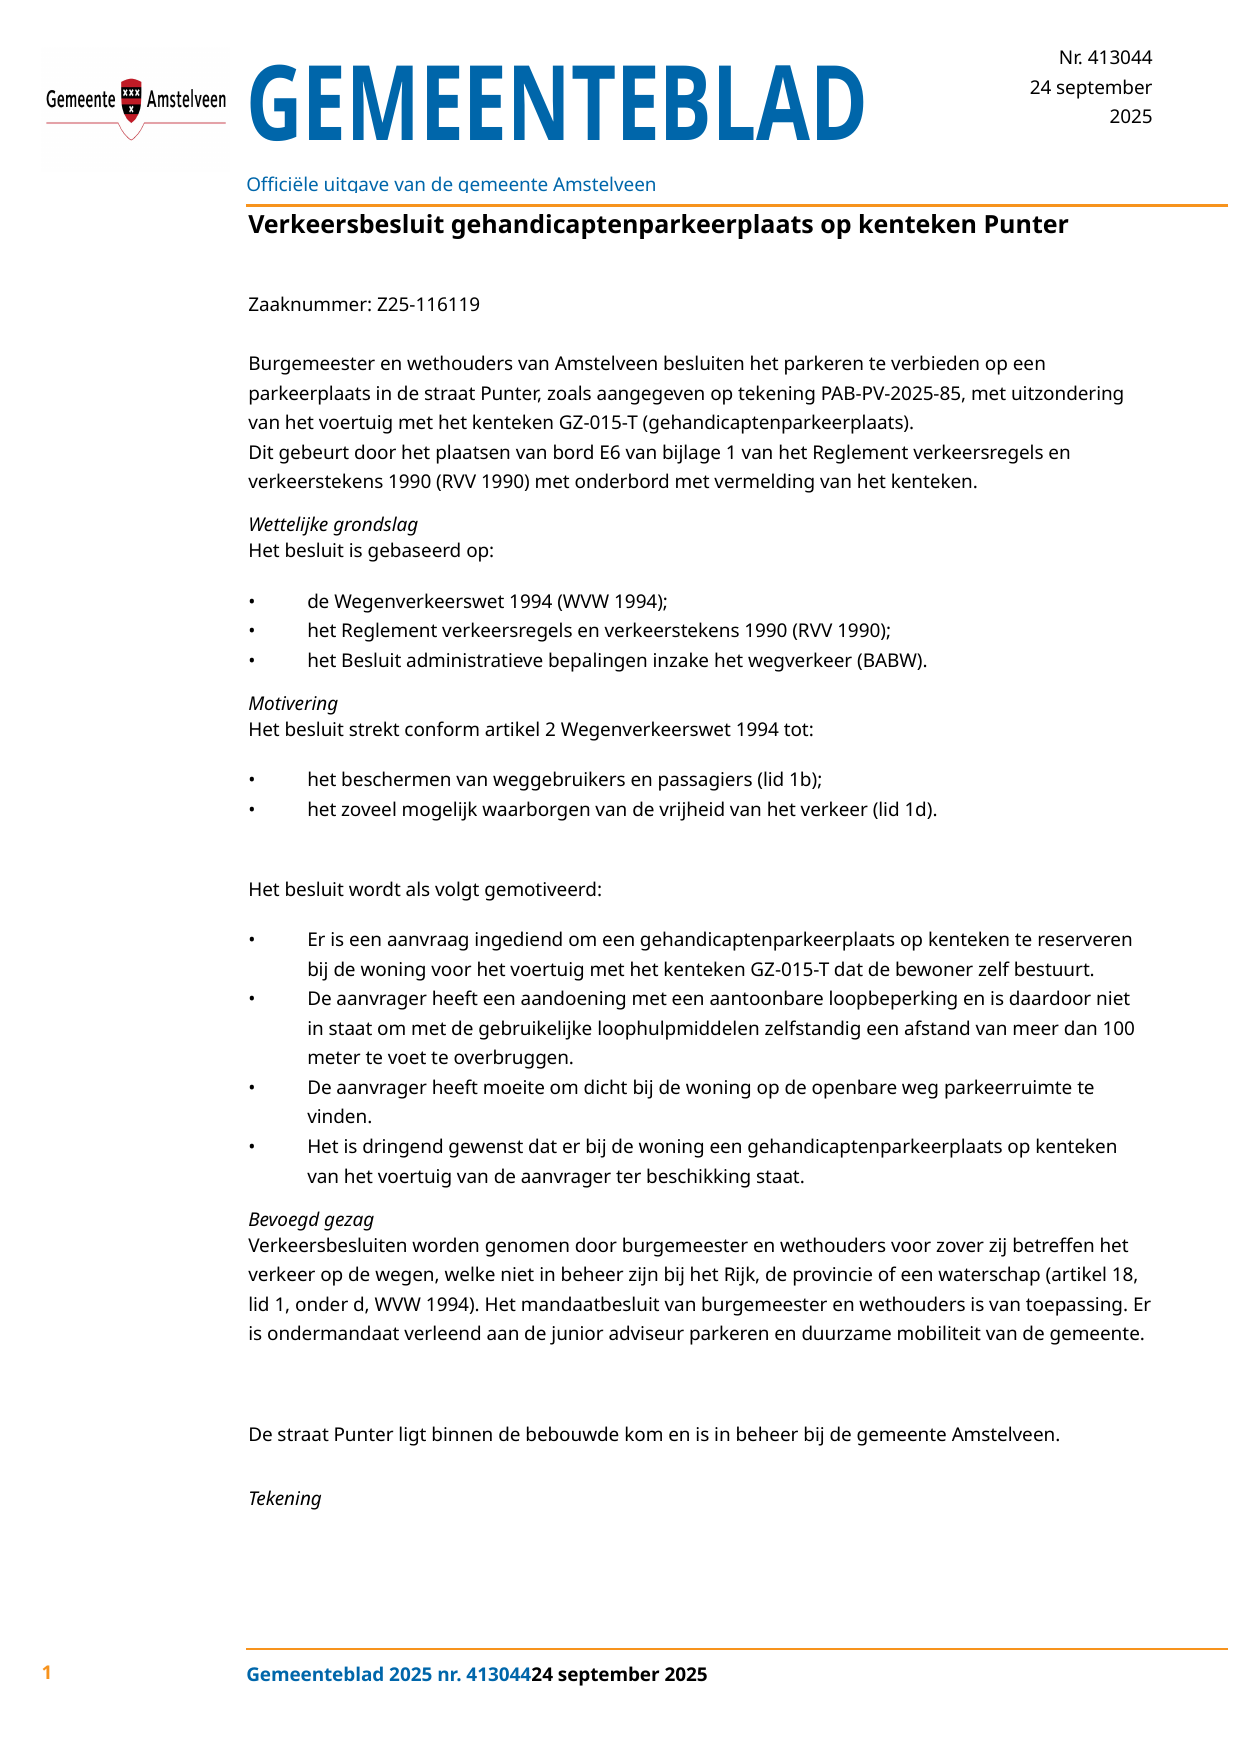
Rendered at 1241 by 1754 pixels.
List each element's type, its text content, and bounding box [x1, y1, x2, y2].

text Zaaknummer: Z25-116119 [248, 291, 1152, 317]
text Wettelijke grondslag [248, 512, 1152, 537]
text Burgemeester en wethouders van Amstelveen besluiten het parkeren te verbieden op een parkeerplaats in de straat Punter, zoals aangegeven op tekening PAB-PV-2025-85, met uitzondering van het voertuig met het kenteken GZ-015-T (gehandicaptenparkeerplaats). [248, 350, 1152, 435]
list het zoveel mogelijk waarborgen van de vrijheid van het verkeer (lid 1d). [248, 796, 1152, 822]
list het Besluit administratieve bepalingen inzake het wegverkeer (BABW). [248, 647, 1152, 673]
text De straat Punter ligt binnen de bebouwde kom en is in beheer bij de gemeente Amstelveen. [248, 1421, 1152, 1447]
list Er is een aanvraag ingediend om een gehandicaptenparkeerplaats op kenteken te reserveren bij de woning voor het voertuig met het kenteken GZ-015-T dat de bewoner zelf bestuurt. [248, 926, 1152, 982]
text Het besluit is gebaseerd op: [248, 537, 1152, 563]
text Het besluit wordt als volgt gemotiveerd: [248, 876, 1152, 902]
text Het besluit strekt conform artikel 2 Wegenverkeerswet 1994 tot: [248, 716, 1152, 742]
list de Wegenverkeerswet 1994 (WVW 1994); [248, 588, 1152, 613]
text Motivering [248, 690, 1152, 716]
text Verkeersbesluiten worden genomen door burgemeester en wethouders voor zover zij betreffen het verkeer op de wegen, welke niet in beheer zijn bij het Rijk, de provincie of een waterschap (artikel 18, lid 1, onder d, WVW 1994). Het mandaatbesluit van burgemeester en wethouders is van toepassing. Er is ondermandaat verleend aan de junior adviseur parkeren en duurzame mobiliteit van de gemeente. [248, 1232, 1152, 1346]
text Bevoegd gezag [248, 1206, 1152, 1232]
text Tekening [248, 1485, 1152, 1511]
list De aanvrager heeft moeite om dicht bij de woning op de openbare weg parkeerruimte te vinden. [248, 1074, 1152, 1129]
list het beschermen van weggebruikers en passagiers (lid 1b); [248, 766, 1152, 792]
list De aanvrager heeft een aandoening met een aantoonbare loopbeperking en is daardoor niet in staat om met de gebruikelijke loophulpmiddelen zelfstandig een afstand van meer dan 100 meter te voet te overbruggen. [248, 985, 1152, 1070]
list het Reglement verkeersregels en verkeerstekens 1990 (RVV 1990); [248, 617, 1152, 643]
picture [41, 47, 231, 172]
list Het is dringend gewenst dat er bij de woning een gehandicaptenparkeerplaats op kenteken van het voertuig van de aanvrager ter beschikking staat. [248, 1133, 1152, 1189]
text Dit gebeurt door het plaatsen van bord E6 van bijlage 1 van het Reglement verkeersregels en verkeerstekens 1990 (RVV 1990) met onderbord met vermelding van het kenteken. [248, 439, 1152, 494]
text Verkeersbesluit gehandicaptenparkeerplaats op kenteken Punter [248, 207, 1152, 241]
